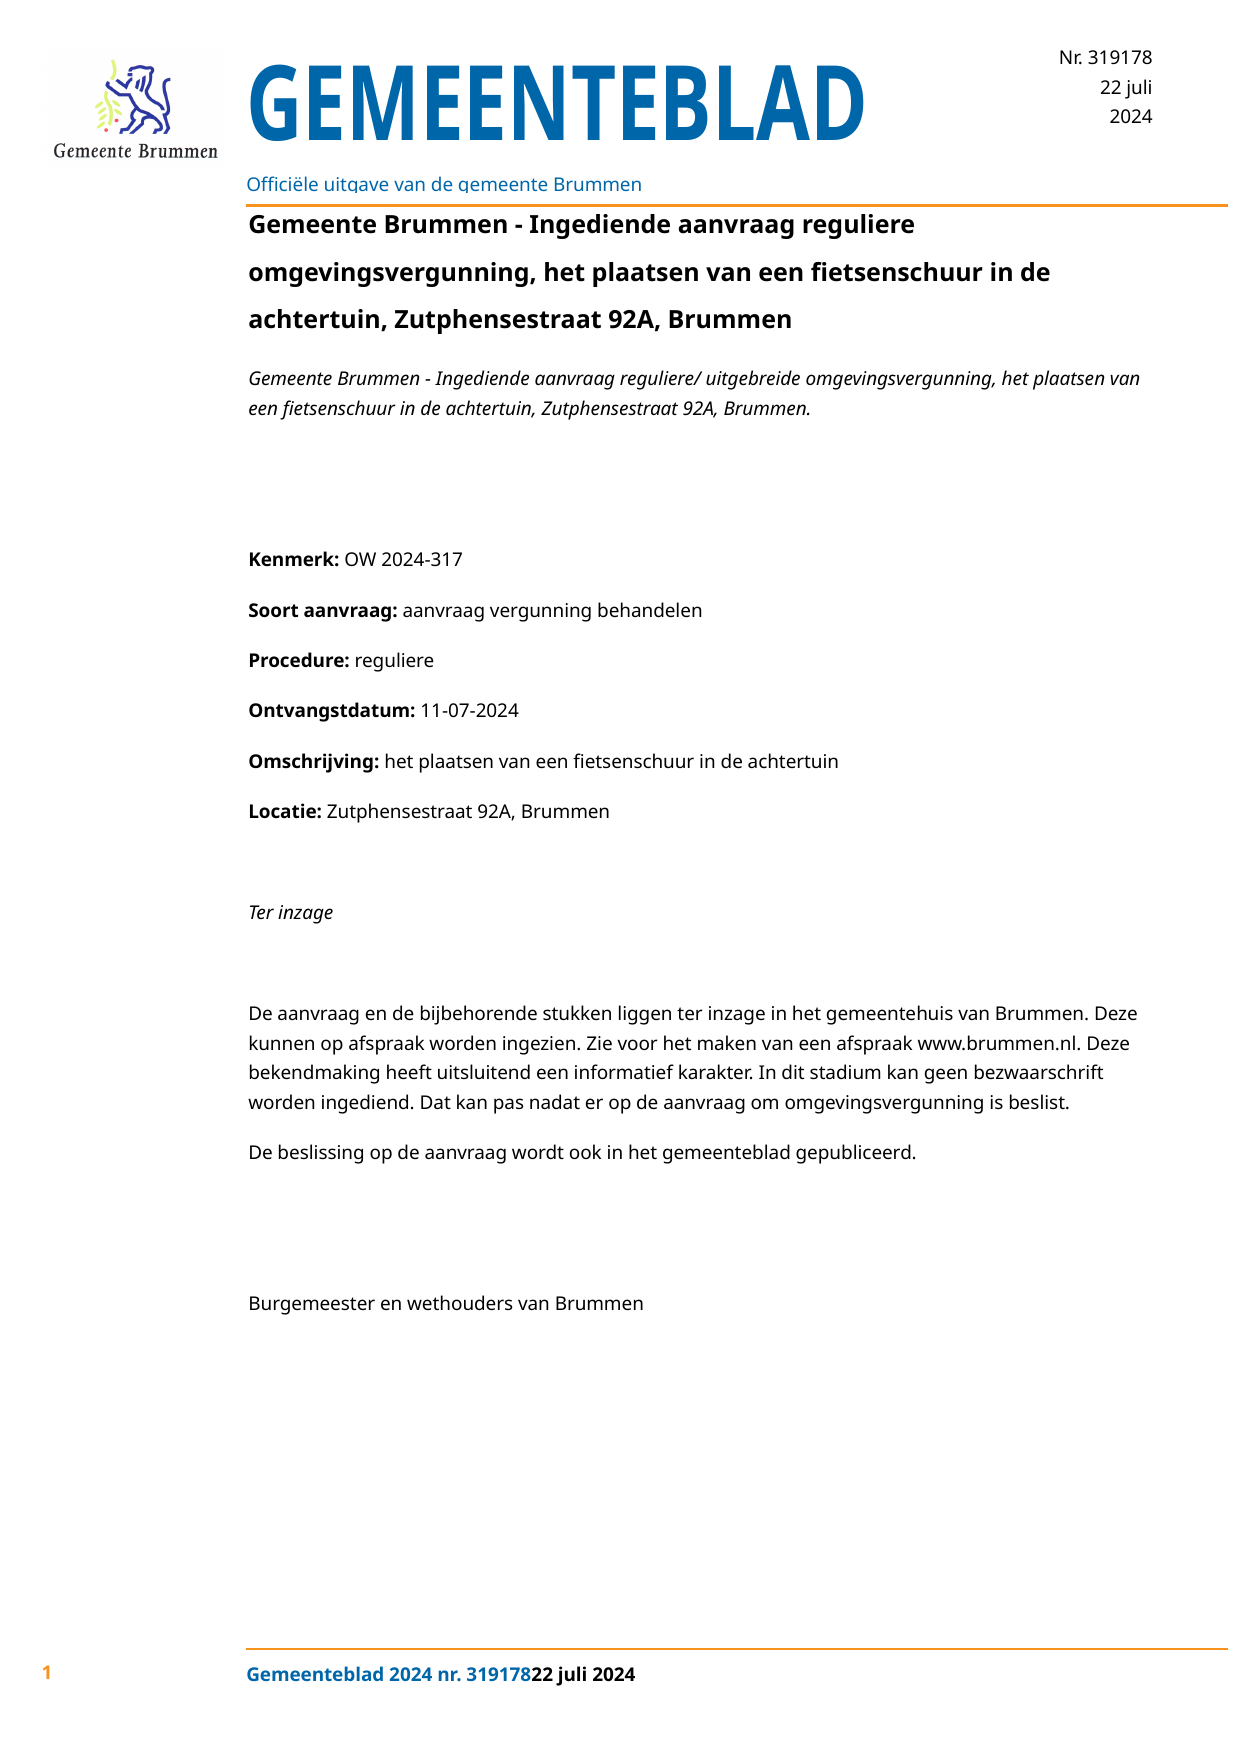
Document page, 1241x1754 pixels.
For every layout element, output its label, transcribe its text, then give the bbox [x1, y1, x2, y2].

text De aanvraag en de bijbehorende stukken liggen ter inzage in het gemeentehuis van Brummen. Deze kunnen op afspraak worden ingezien. Zie voor het maken van een afspraak www.brummen.nl. Deze bekendmaking heeft uitsluitend een informatief karakter. In dit stadium kan geen bezwaarschrift worden ingediend. Dat kan pas nadat er op de aanvraag om omgevingsvergunning is beslist. [248, 1000, 1152, 1114]
text Kenmerk: OW 2024-317 [248, 546, 1152, 572]
text Burgemeester en wethouders van Brummen [248, 1291, 1152, 1316]
text Ontvangstdatum: 11-07-2024 [248, 698, 1152, 723]
text Gemeente Brummen - Ingediende aanvraag reguliere/ uitgebreide omgevingsvergunning, het plaatsen van een fietsenschuur in de achtertuin, Zutphensestraat 92A, Brummen. [248, 366, 1152, 421]
picture [41, 47, 231, 172]
text Ter inzage [248, 899, 1152, 925]
text Soort aanvraag: aanvraag vergunning behandelen [248, 597, 1152, 622]
text Omschrijving: het plaatsen van een fietsenschuur in de achtertuin [248, 748, 1152, 774]
text Gemeente Brummen - Ingediende aanvraag reguliere omgevingsvergunning, het plaatsen van een fietsenschuur in de achtertuin, Zutphensestraat 92A, Brummen [248, 207, 1152, 336]
text De beslissing op de aanvraag wordt ook in het gemeenteblad gepubliceerd. [248, 1139, 1152, 1165]
text Locatie: Zutphensestraat 92A, Brummen [248, 798, 1152, 824]
text Procedure: reguliere [248, 647, 1152, 673]
